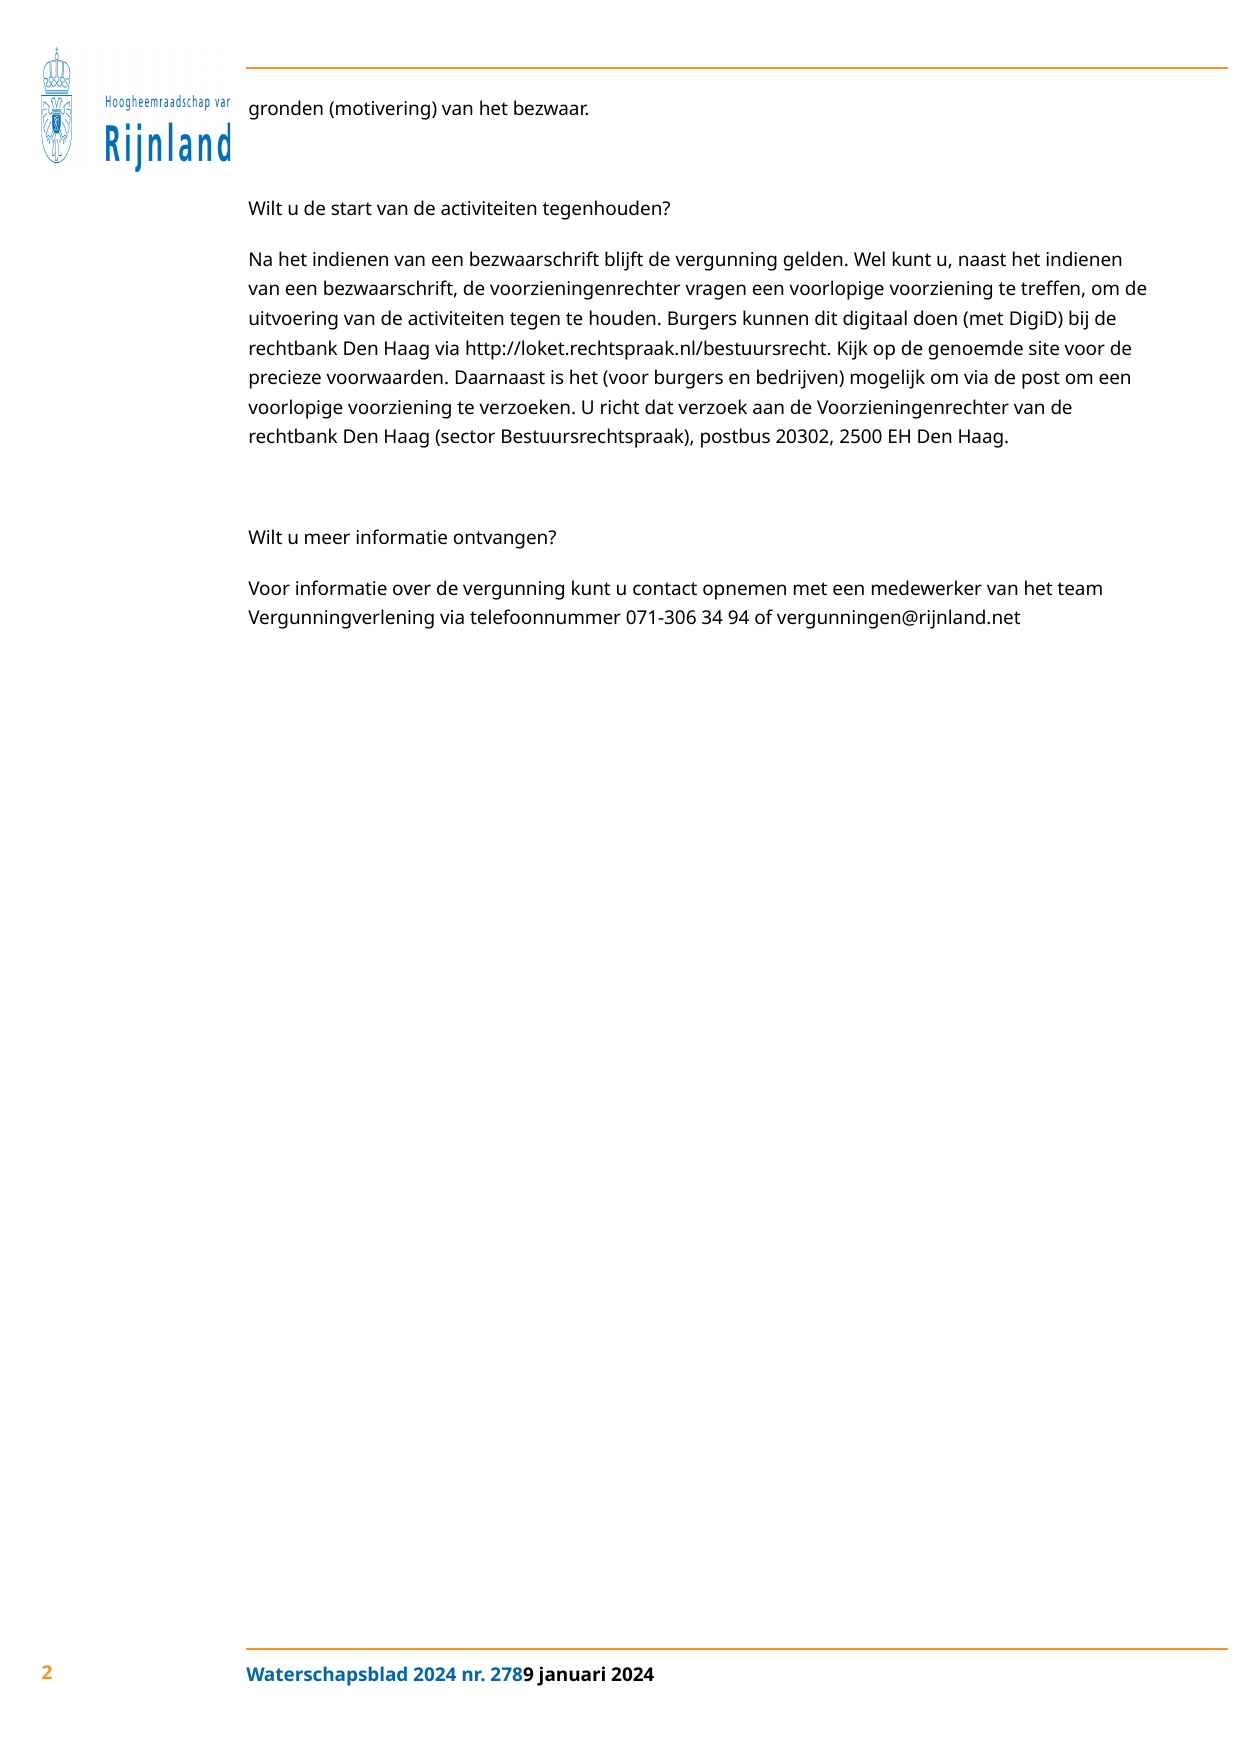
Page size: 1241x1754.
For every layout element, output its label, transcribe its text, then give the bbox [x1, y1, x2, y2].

picture [41, 47, 231, 172]
text Voor informatie over de vergunning kunt u contact opnemen met een medewerker van het team Vergunningverlening via telefoonnummer 071-306 34 94 of vergunningen@rijnland.net [248, 575, 1152, 630]
text gronden (motivering) van het bezwaar. [248, 95, 1152, 121]
text Na het indienen van een bezwaarschrift blijft de vergunning gelden. Wel kunt u, naast het indienen van een bezwaarschrift, de voorzieningenrechter vragen een voorlopige voorziening te treffen, om de uitvoering van de activiteiten tegen te houden. Burgers kunnen dit digitaal doen (met DigiD) bij de rechtbank Den Haag via http://loket.rechtspraak.nl/bestuursrecht. Kijk op de genoemde site voor de precieze voorwaarden. Daarnaast is het (voor burgers en bedrijven) mogelijk om via de post om een voorlopige voorziening te verzoeken. U richt dat verzoek aan de Voorzieningenrechter van de rechtbank Den Haag (sector Bestuursrechtspraak), postbus 20302, 2500 EH Den Haag. [248, 246, 1152, 449]
text Wilt u meer informatie ontvangen? [248, 524, 1152, 550]
text Wilt u de start van de activiteiten tegenhouden? [248, 196, 1152, 221]
